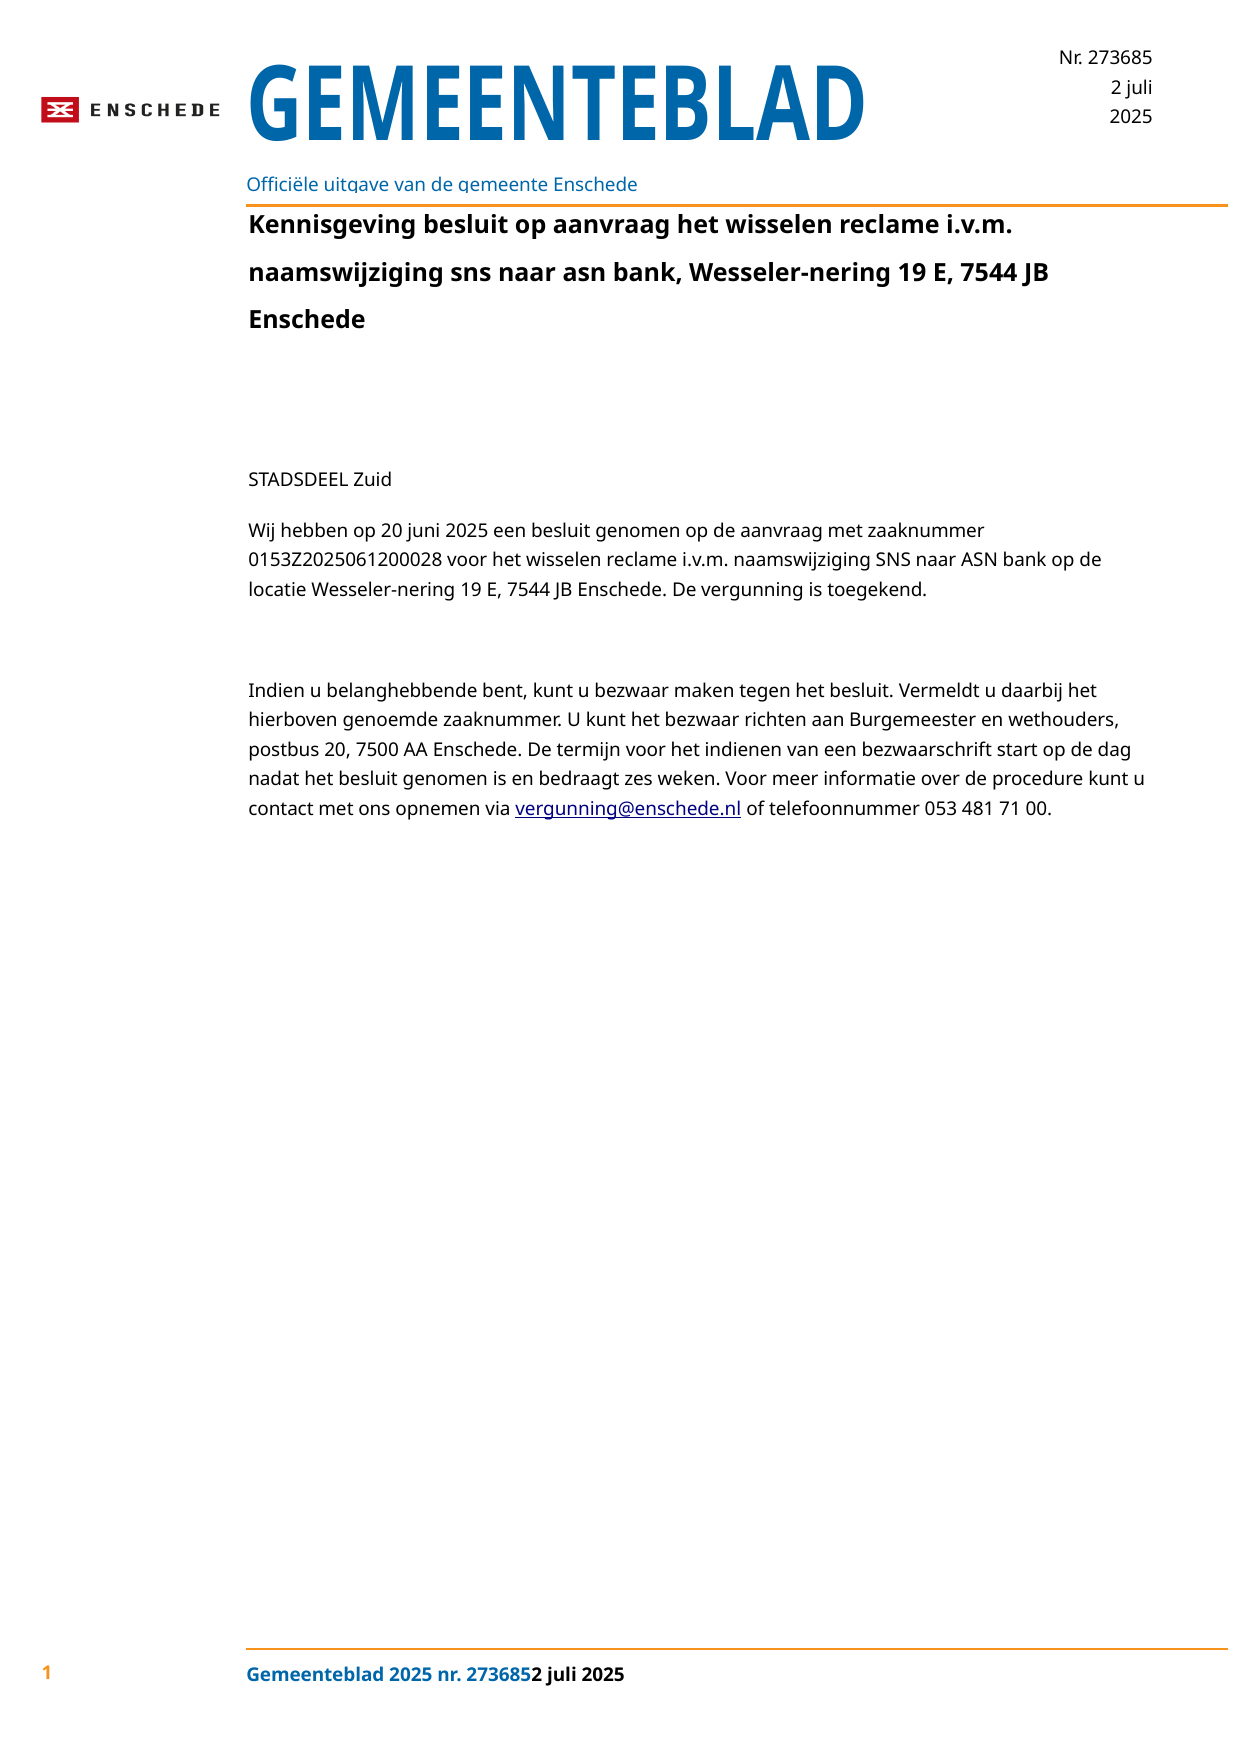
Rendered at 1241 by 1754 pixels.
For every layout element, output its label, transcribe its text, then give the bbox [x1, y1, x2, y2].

text Kennisgeving besluit op aanvraag het wisselen reclame i.v.m. naamswijziging sns naar asn bank, Wesseler-nering 19 E, 7544 JB Enschede [248, 207, 1152, 336]
text Indien u belanghebbende bent, kunt u bezwaar maken tegen het besluit. Vermeldt u daarbij het hierboven genoemde zaaknummer. U kunt het bezwaar richten aan Burgemeester en wethouders, postbus 20, 7500 AA Enschede. De termijn voor het indienen van een bezwaarschrift start op de dag nadat het besluit genomen is en bedraagt zes weken. Voor meer informatie over de procedure kunt u contact met ons opnemen via vergunning@enschede.nl of telefoonnummer 053 481 71 00. [248, 677, 1152, 821]
text Wij hebben op 20 juni 2025 een besluit genomen op de aanvraag met zaaknummer 0153Z2025061200028 voor het wisselen reclame i.v.m. naamswijziging SNS naar ASN bank op de locatie Wesseler-nering 19 E, 7544 JB Enschede. De vergunning is toegekend. [248, 517, 1152, 602]
picture [41, 47, 231, 172]
text STADSDEEL Zuid [248, 466, 1152, 492]
